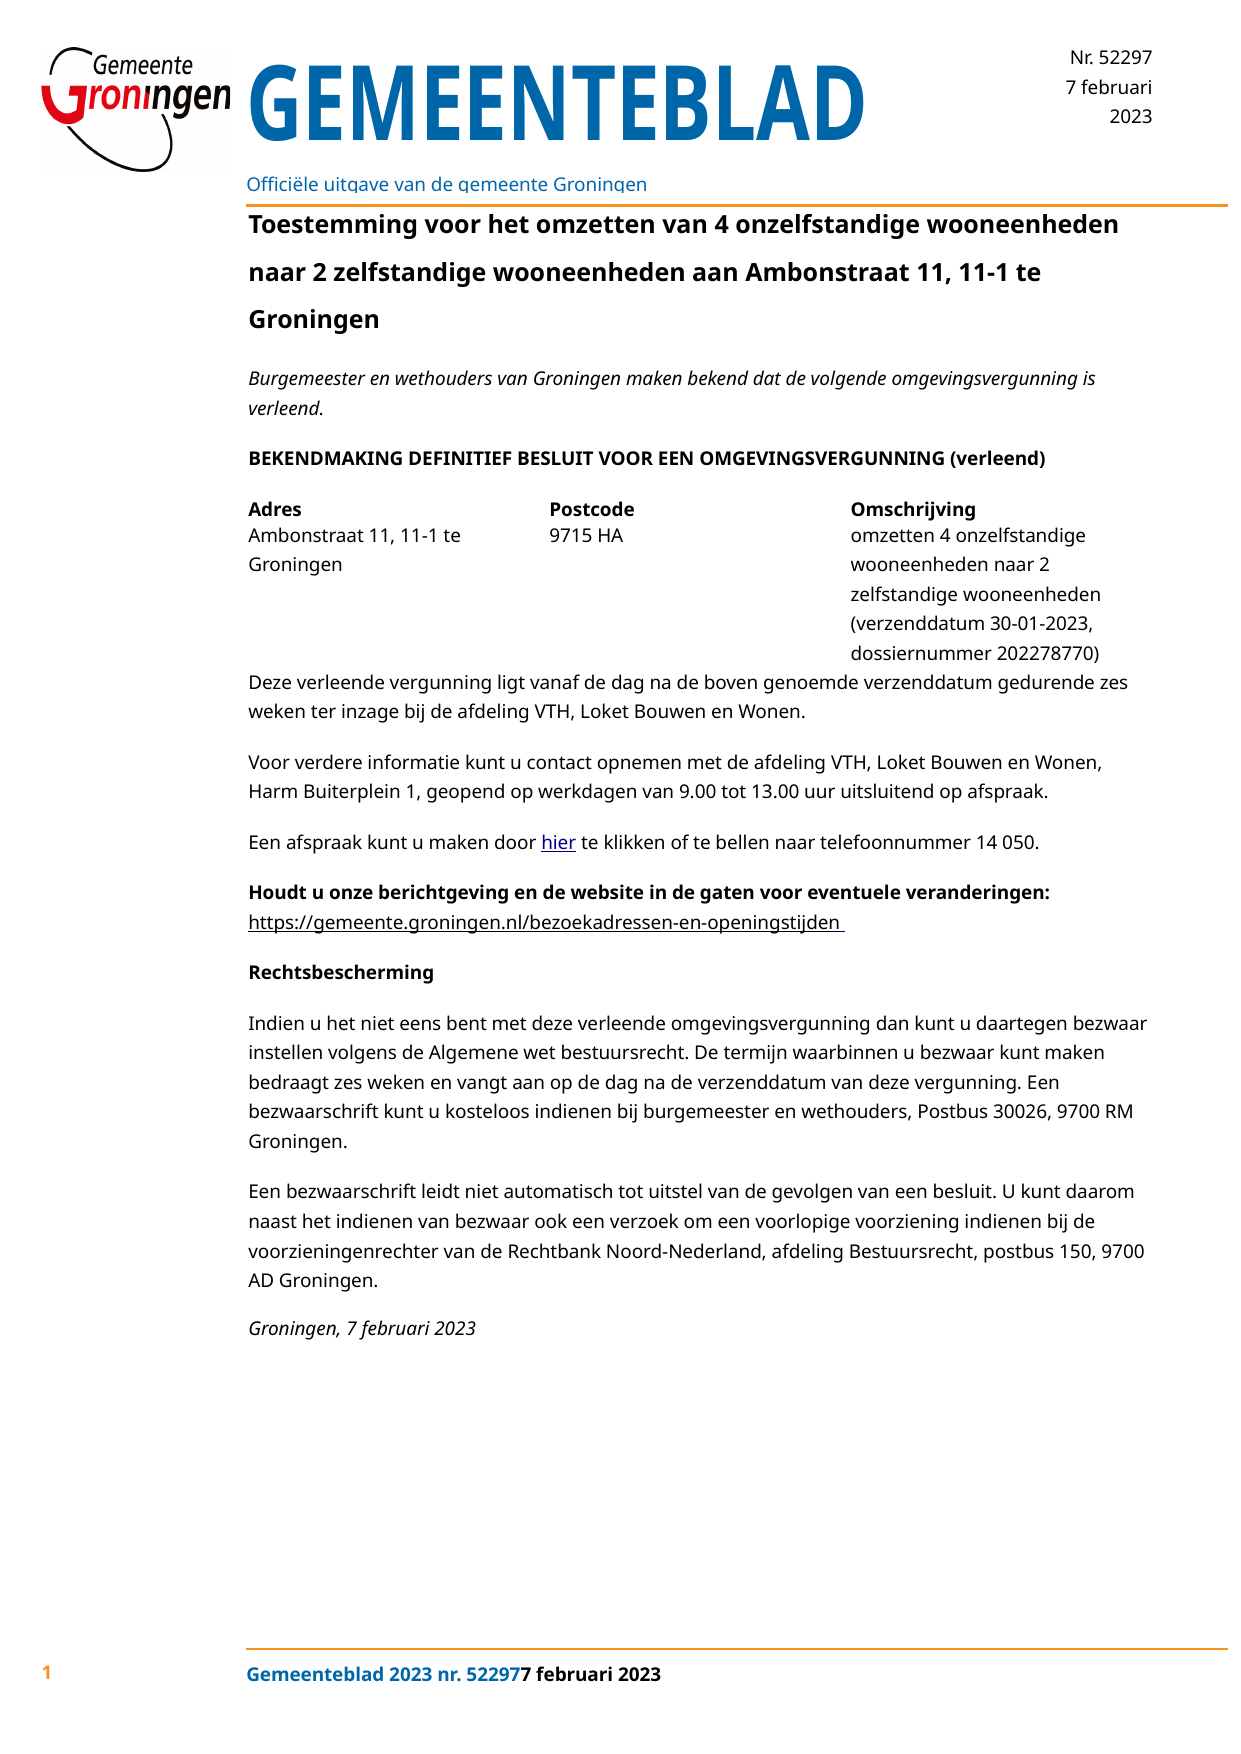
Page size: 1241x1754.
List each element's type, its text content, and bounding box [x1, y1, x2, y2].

picture [41, 47, 231, 172]
table_header Omschrijving [850, 496, 1152, 522]
text Burgemeester en wethouders van Groningen maken bekend dat de volgende omgevingsvergunning is verleend. [248, 366, 1152, 421]
text Rechtsbescherming [248, 959, 1152, 985]
text Toestemming voor het omzetten van 4 onzelfstandige wooneenheden naar 2 zelfstandige wooneenheden aan Ambonstraat 11, 11-1 te Groningen [248, 207, 1152, 336]
table_cell 9715 HA [549, 522, 850, 666]
table_header Postcode [549, 496, 850, 522]
text Voor verdere informatie kunt u contact opnemen met de afdeling VTH, Loket Bouwen en Wonen, Harm Buiterplein 1, geopend op werkdagen van 9.00 tot 13.00 uur uitsluitend op afspraak. [248, 749, 1152, 804]
text BEKENDMAKING DEFINITIEF BESLUIT VOOR EEN OMGEVINGSVERGUNNING (verleend) [248, 446, 1152, 471]
table_cell omzetten 4 onzelfstandige wooneenheden naar 2 zelfstandige wooneenheden (verzenddatum 30-01-2023, dossiernummer 202278770) [850, 522, 1152, 666]
text Indien u het niet eens bent met deze verleende omgevingsvergunning dan kunt u daartegen bezwaar instellen volgens de Algemene wet bestuursrecht. De termijn waarbinnen u bezwaar kunt maken bedraagt zes weken en vangt aan op de dag na de verzenddatum van deze vergunning. Een bezwaarschrift kunt u kosteloos indienen bij burgemeester en wethouders, Postbus 30026, 9700 RM Groningen. [248, 1010, 1152, 1154]
text Houdt u onze berichtgeving en de website in de gaten voor eventuele veranderingen: https://gemeente.groningen.nl/bezoekadressen-en-openingstijden [248, 879, 1152, 935]
table_header Adres [248, 496, 549, 522]
table_cell Ambonstraat 11, 11-1 te Groningen [248, 522, 549, 666]
text Deze verleende vergunning ligt vanaf de dag na de boven genoemde verzenddatum gedurende zes weken ter inzage bij de afdeling VTH, Loket Bouwen en Wonen. [248, 669, 1152, 724]
text Een afspraak kunt u maken door hier te klikken of te bellen naar telefoonnummer 14 050. [248, 829, 1152, 855]
text Een bezwaarschrift leidt niet automatisch tot uitstel van de gevolgen van een besluit. U kunt daarom naast het indienen van bezwaar ook een verzoek om een voorlopige voorziening indienen bij de voorzieningenrechter van de Rechtbank Noord-Nederland, afdeling Bestuursrecht, postbus 150, 9700 AD Groningen. [248, 1179, 1152, 1293]
text Groningen, 7 februari 2023 [248, 1315, 1152, 1341]
